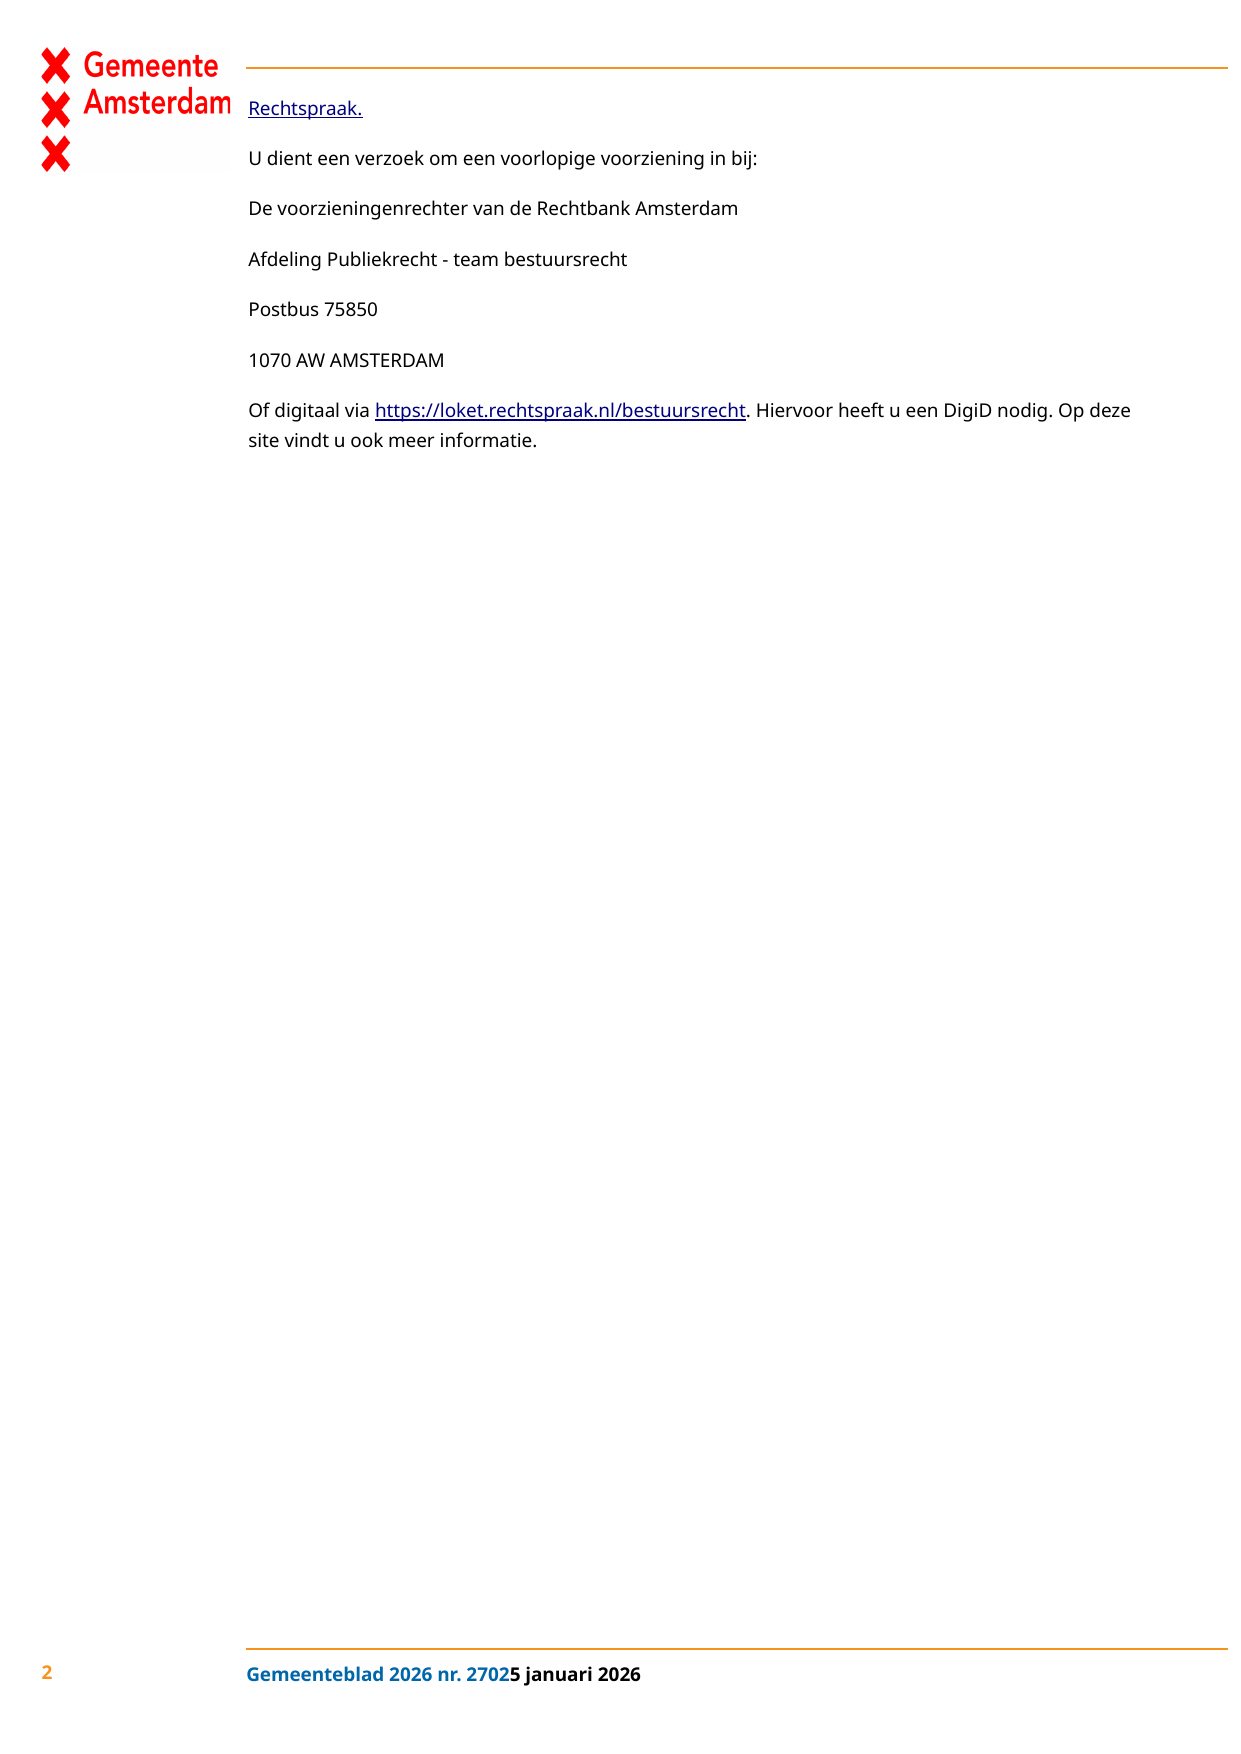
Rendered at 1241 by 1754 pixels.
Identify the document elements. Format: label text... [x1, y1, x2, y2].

text Of digitaal via https://loket.rechtspraak.nl/bestuursrecht. Hiervoor heeft u een DigiD nodig. Op deze site vindt u ook meer informatie. [248, 397, 1152, 453]
text De voorzieningenrechter van de Rechtbank Amsterdam [248, 196, 1152, 221]
text Afdeling Publiekrecht - team bestuursrecht [248, 246, 1152, 272]
text U dient een verzoek om een voorlopige voorziening in bij: [248, 145, 1152, 171]
text 1070 AW AMSTERDAM [248, 347, 1152, 373]
text Postbus 75850 [248, 296, 1152, 322]
text Rechtspraak. [248, 95, 1152, 121]
picture [41, 47, 231, 172]
